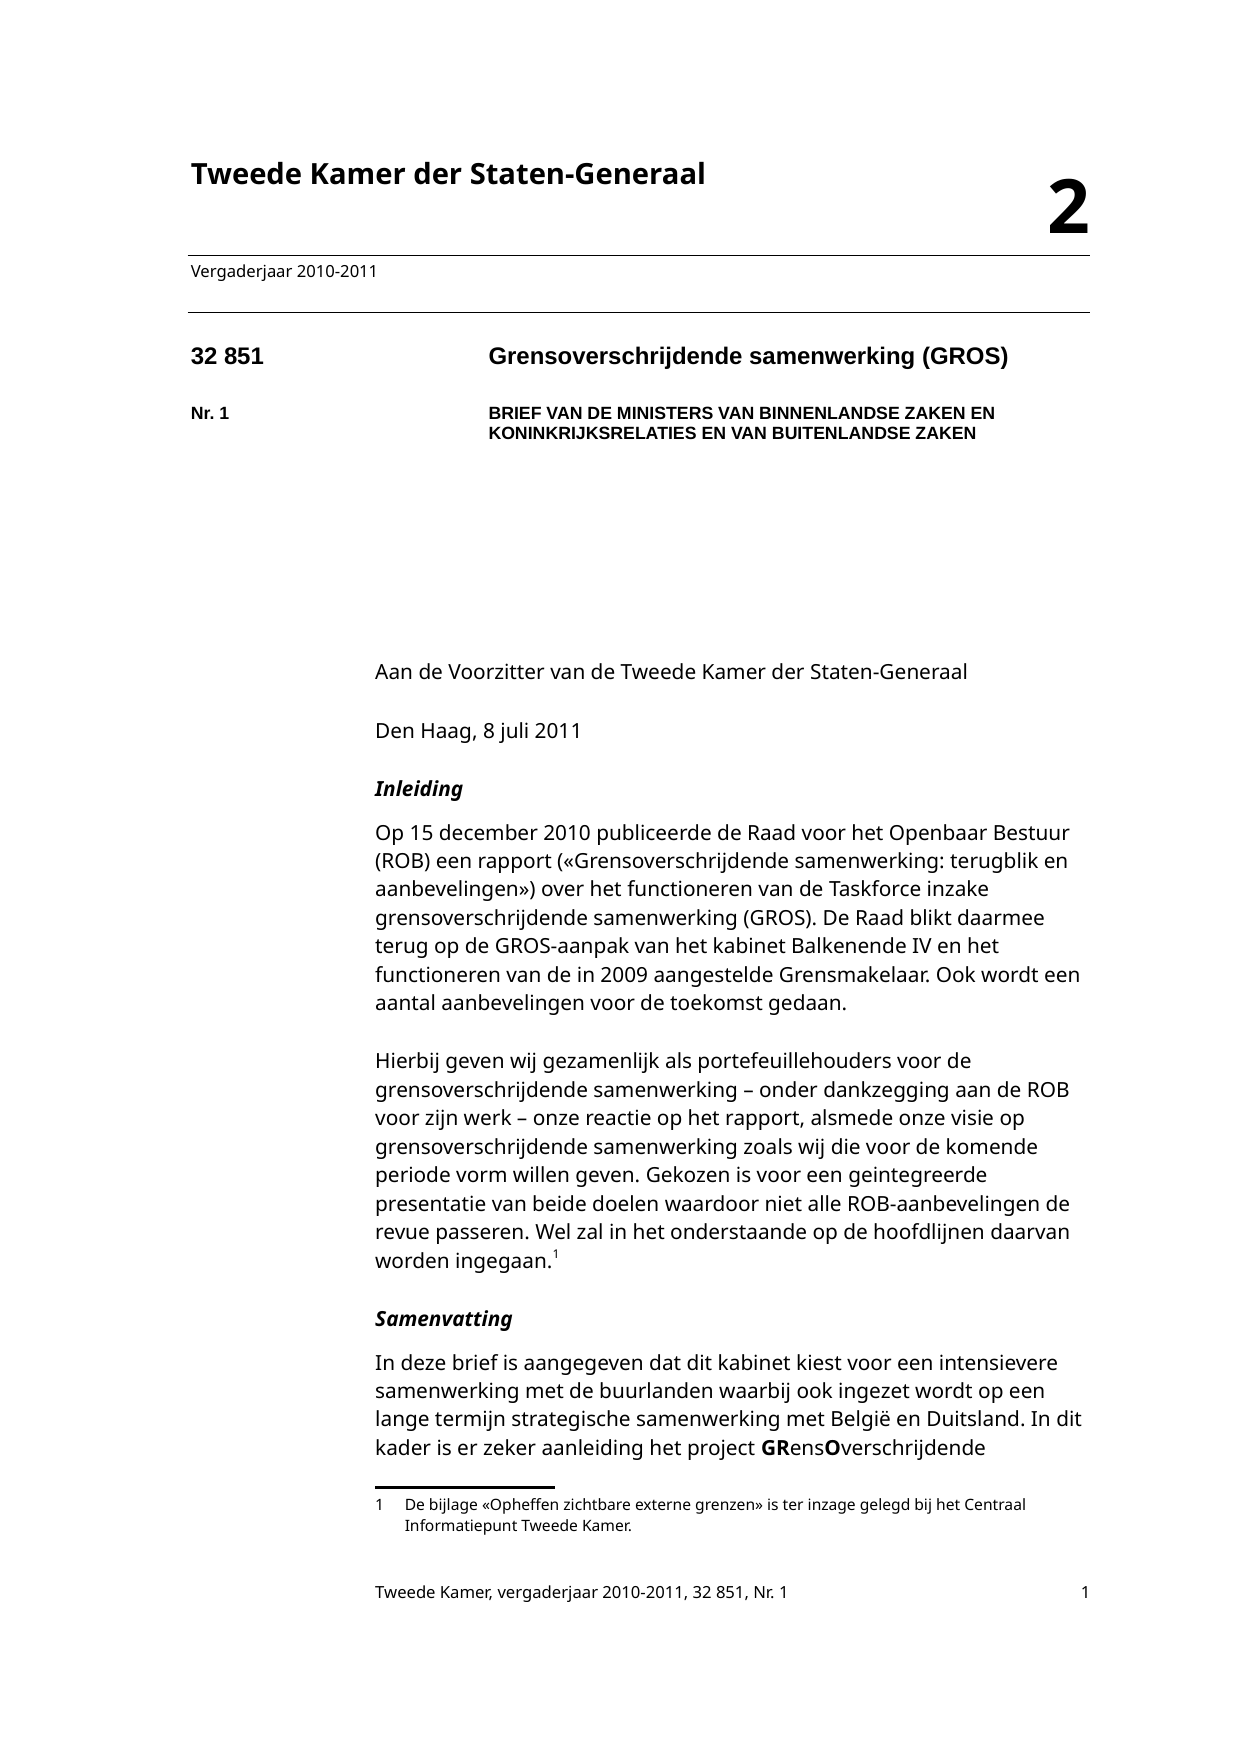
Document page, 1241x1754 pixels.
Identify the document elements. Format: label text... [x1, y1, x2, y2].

table_cell 32 851 [188, 339, 485, 399]
text Hierbij geven wij gezamenlijk als portefeuillehouders voor de grensoverschrijdende samenwerking – onder dankzegging aan de ROB voor zijn werk – onze reactie op het rapport, alsmede onze visie op grensoverschrijdende samenwerking zoals wij die voor de komende periode vorm willen geven. Gekozen is voor een geintegreerde presentatie van beide doelen waardoor niet alle ROB-aanbevelingen de revue passeren. Wel zal in het onderstaande op de hoofdlijnen daarvan worden ingegaan. [375, 1047, 1090, 1274]
table_header 2 [910, 150, 1090, 255]
table_cell Nr. 1 [188, 399, 485, 539]
text De bijlage «Opheffen zichtbare externe grenzen» is ter inzage gelegd bij het Centraal Informatiepunt Tweede Kamer. [375, 1479, 1090, 1536]
text Samenvatting [375, 1304, 1090, 1333]
table_cell BRIEF VAN DE MINISTERS VAN BINNENLANDSE ZAKEN EN KONINKRIJKSRELATIES EN VAN BUITENLANDSE ZAKEN [485, 399, 1090, 539]
text Inleiding [375, 774, 1090, 803]
table_cell [485, 256, 1090, 312]
table_cell Vergaderjaar 2010-2011 [188, 256, 485, 312]
text In deze brief is aangegeven dat dit kabinet kiest voor een intensievere samenwerking met de buurlanden waarbij ook ingezet wordt op een lange termijn strategische samenwerking met België en Duitsland. In dit kader is er zeker aanleiding het project GRensOverschrijdende [375, 1348, 1090, 1461]
text Aan de Voorzitter van de Tweede Kamer der Staten-Generaal [375, 657, 1090, 686]
text Op 15 december 2010 publiceerde de Raad voor het Openbaar Bestuur (ROB) een rapport («Grensoverschrijdende samenwerking: terugblik en aanbevelingen») over het functioneren van de Taskforce inzake grensoverschrijdende samenwerking (GROS). De Raad blikt daarmee terug op de GROS-aanpak van het kabinet Balkenende IV en het functioneren van de in 2009 aangestelde Grensmakelaar. Ook wordt een aantal aanbevelingen voor de toekomst gedaan. [375, 818, 1090, 1017]
table_header Tweede Kamer der Staten-Generaal [188, 150, 909, 255]
table_cell Grensoverschrijdende samenwerking (GROS) [485, 339, 1090, 399]
text Den Haag, 8 juli 2011 [375, 716, 1090, 744]
table_cell [188, 313, 485, 339]
table_cell [485, 313, 1090, 339]
